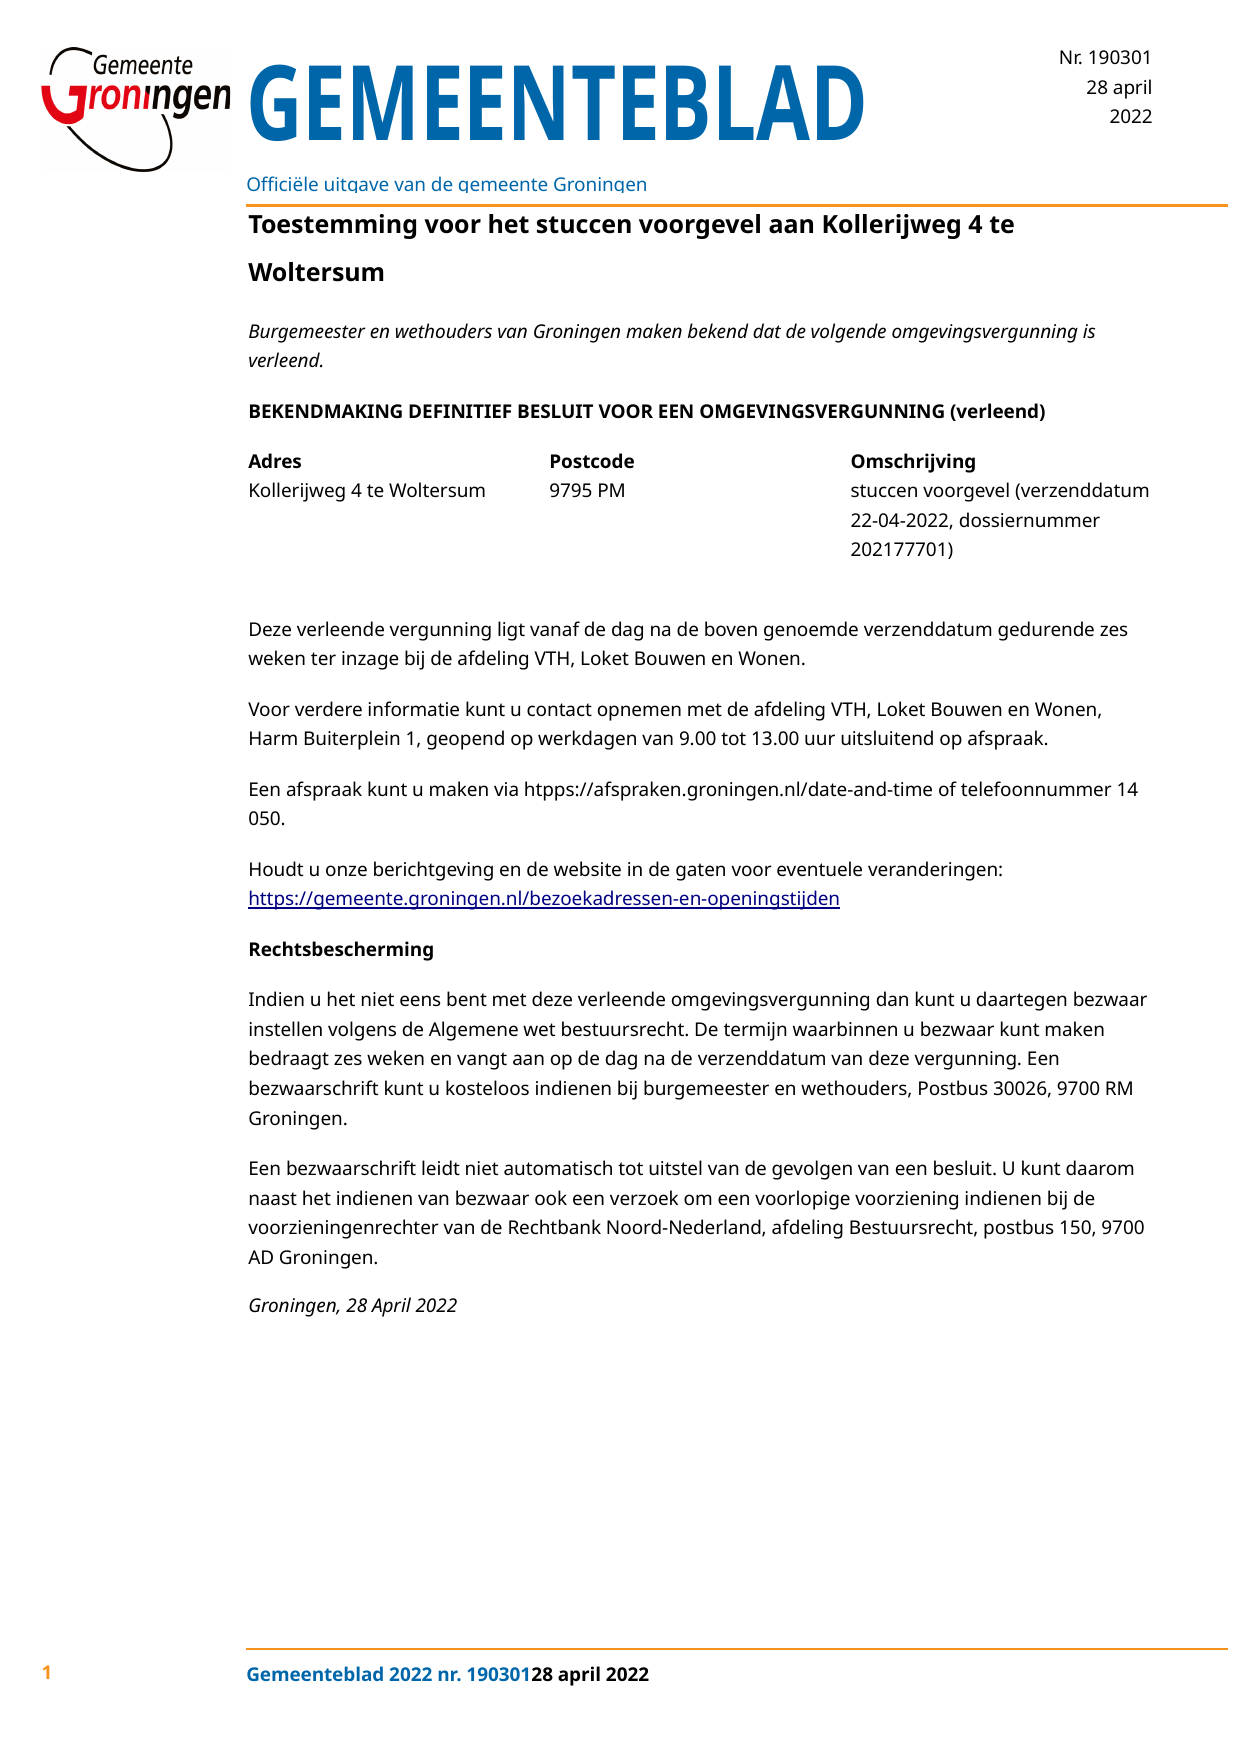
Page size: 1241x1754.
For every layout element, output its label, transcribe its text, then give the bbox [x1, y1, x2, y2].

table_header Postcode [549, 449, 850, 474]
table_header Omschrijving [850, 449, 1152, 474]
table_header stuccen voorgevel (verzenddatum 22-04-2022, dossiernummer 202177701) [850, 478, 1152, 562]
table_header Adres [248, 449, 549, 474]
table_header 9795 PM [549, 478, 850, 562]
text Indien u het niet eens bent met deze verleende omgevingsvergunning dan kunt u daartegen bezwaar instellen volgens de Algemene wet bestuursrecht. De termijn waarbinnen u bezwaar kunt maken bedraagt zes weken en vangt aan op de dag na de verzenddatum van deze vergunning. Een bezwaarschrift kunt u kosteloos indienen bij burgemeester en wethouders, Postbus 30026, 9700 RM Groningen. [248, 986, 1152, 1131]
text Groningen, 28 April 2022 [248, 1292, 1152, 1317]
text Deze verleende vergunning ligt vanaf de dag na de boven genoemde verzenddatum gedurende zes weken ter inzage bij de afdeling VTH, Loket Bouwen en Wonen. [248, 616, 1152, 671]
text BEKENDMAKING DEFINITIEF BESLUIT VOOR EEN OMGEVINGSVERGUNNING (verleend) [248, 398, 1152, 424]
text Een afspraak kunt u maken via htpps://afspraken.groningen.nl/date-and-time of telefoonnummer 14 050. [248, 776, 1152, 831]
text Een bezwaarschrift leidt niet automatisch tot uitstel van de gevolgen van een besluit. U kunt daarom naast het indienen van bezwaar ook een verzoek om een voorlopige voorziening indienen bij de voorzieningenrechter van de Rechtbank Noord-Nederland, afdeling Bestuursrecht, postbus 150, 9700 AD Groningen. [248, 1155, 1152, 1270]
text Houdt u onze berichtgeving en de website in de gaten voor eventuele veranderingen: https://gemeente.groningen.nl/bezoekadressen-en-openingstijden [248, 856, 1152, 911]
table_header Kollerijweg 4 te Woltersum [248, 478, 549, 562]
picture [41, 47, 231, 172]
text Voor verdere informatie kunt u contact opnemen met de afdeling VTH, Loket Bouwen en Wonen, Harm Buiterplein 1, geopend op werkdagen van 9.00 tot 13.00 uur uitsluitend op afspraak. [248, 696, 1152, 751]
text Burgemeester en wethouders van Groningen maken bekend dat de volgende omgevingsvergunning is verleend. [248, 318, 1152, 373]
text Toestemming voor het stuccen voorgevel aan Kollerijweg 4 te Woltersum [248, 207, 1152, 288]
text Rechtsbescherming [248, 936, 1152, 962]
